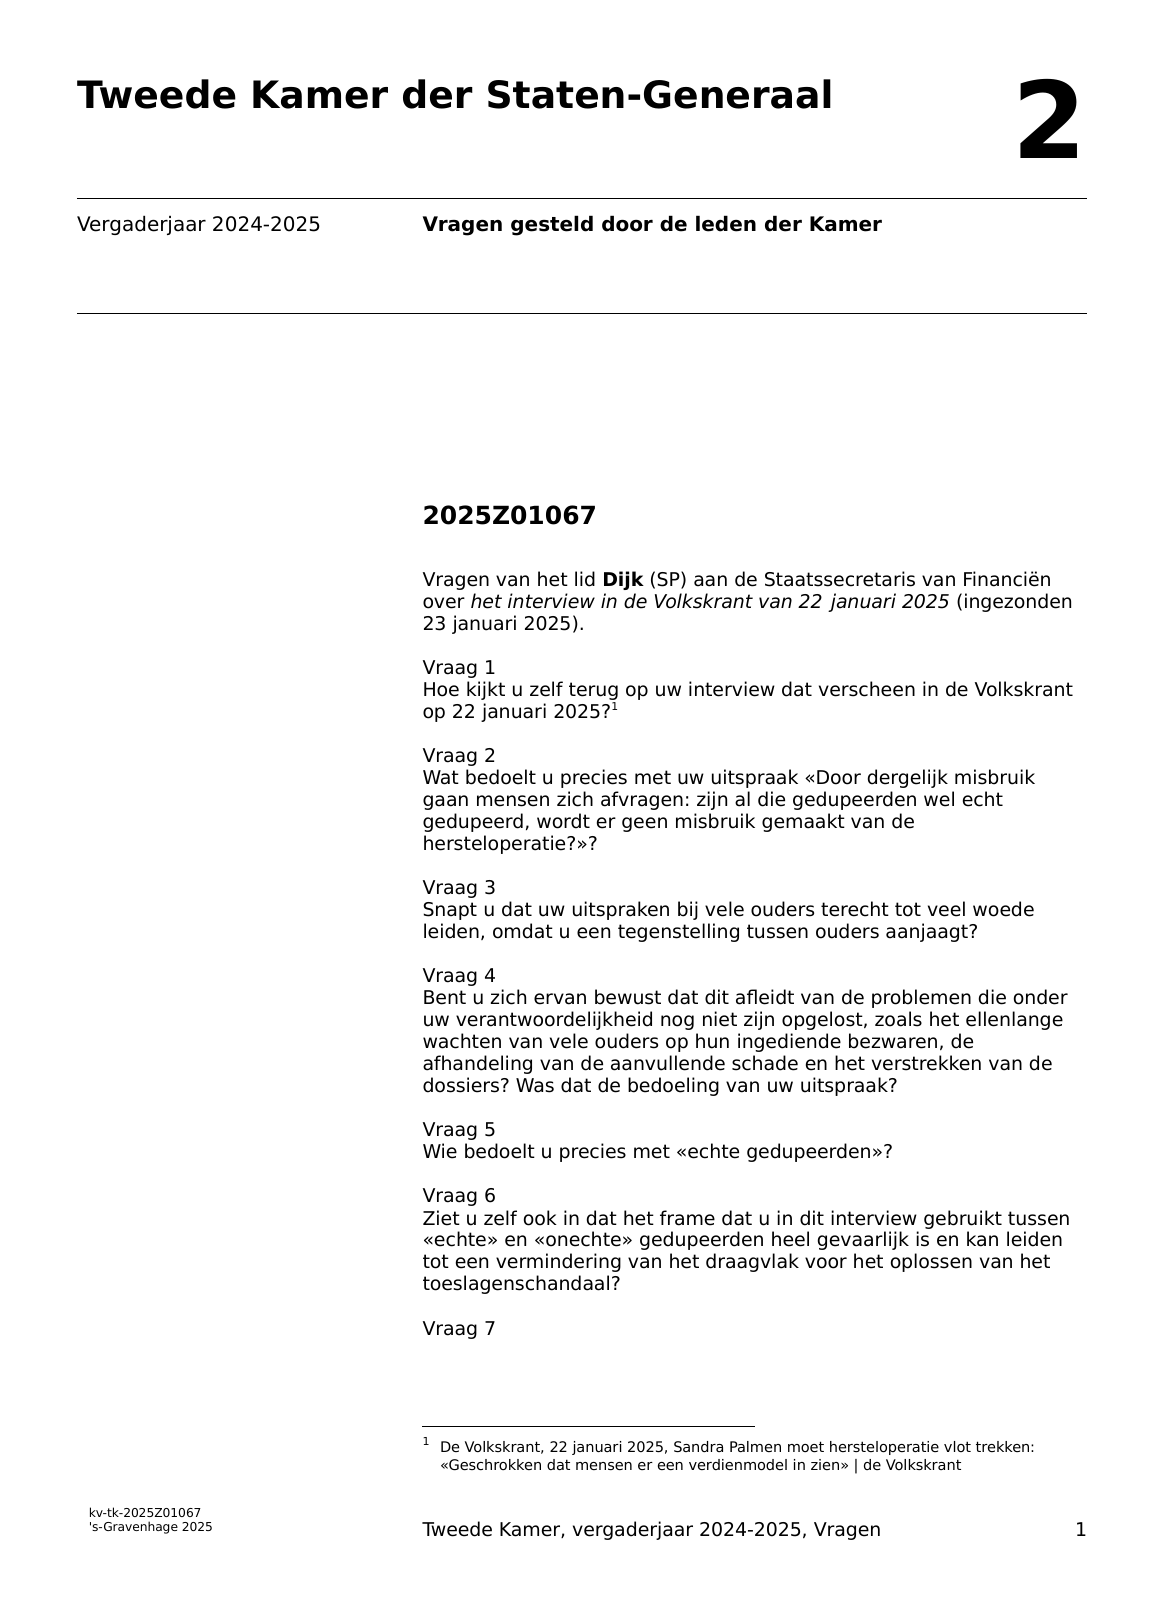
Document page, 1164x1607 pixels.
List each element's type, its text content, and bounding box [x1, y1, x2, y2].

text Vraag 4 [422, 965, 1087, 987]
text 2025Z01067 [422, 501, 1087, 531]
text 's-Gravenhage 2025 [88, 1520, 323, 1534]
text Wat bedoelt u precies met uw uitspraak «Door dergelijk misbruik gaan mensen zich afvragen: zijn al die gedupeerden wel echt gedupeerd, wordt er geen misbruik gemaakt van de hersteloperatie?»? [422, 767, 1087, 855]
text Wie bedoelt u precies met «echte gedupeerden»? [422, 1141, 1087, 1163]
text Vraag 3 [422, 877, 1087, 899]
text Vragen van het lid Dijk (SP) aan de Staatssecretaris van Financiën over het interview in de Volkskrant van 22 januari 2025 (ingezonden 23 januari 2025). [422, 569, 1087, 635]
text Vraag 1 [422, 657, 1087, 679]
text Snapt u dat uw uitspraken bij vele ouders terecht tot veel woede leiden, omdat u een tegenstelling tussen ouders aanjaagt? [422, 899, 1087, 943]
text Vraag 5 [422, 1119, 1087, 1141]
text kv-tk-2025Z01067 [88, 1506, 323, 1520]
text Vraag 6 [422, 1185, 1087, 1207]
text Hoe kijkt u zelf terug op uw interview dat verscheen in de Volkskrant op 22 januari 2025? [422, 679, 1087, 723]
table_header Tweede Kamer der Staten-Generaal [77, 59, 886, 198]
text Vraag 7 [422, 1317, 1087, 1339]
text Bent u zich ervan bewust dat dit afleidt van de problemen die onder uw verantwoordelijkheid nog niet zijn opgelost, zoals het ellenlange wachten van vele ouders op hun ingediende bezwaren, de afhandeling van de aanvullende schade en het verstrekken van de dossiers? Was dat de bedoeling van uw uitspraak? [422, 987, 1087, 1097]
text Ziet u zelf ook in dat het frame dat u in dit interview gebruikt tussen «echte» en «onechte» gedupeerden heel gevaarlijk is en kan leiden tot een vermindering van het draagvlak voor het oplossen van het toeslagenschandaal? [422, 1207, 1087, 1295]
text Vraag 2 [422, 745, 1087, 767]
table_cell Vragen gesteld door de leden der Kamer [422, 199, 1087, 313]
table_header 2 [886, 59, 1087, 198]
text De Volkskrant, 22 januari 2025, Sandra Palmen moet hersteloperatie vlot trekken: «Geschrokken dat mensen er een verdienmodel in zien» | de Volkskrant [422, 1435, 1087, 1474]
table_cell Vergaderjaar 2024-2025 [77, 199, 422, 313]
